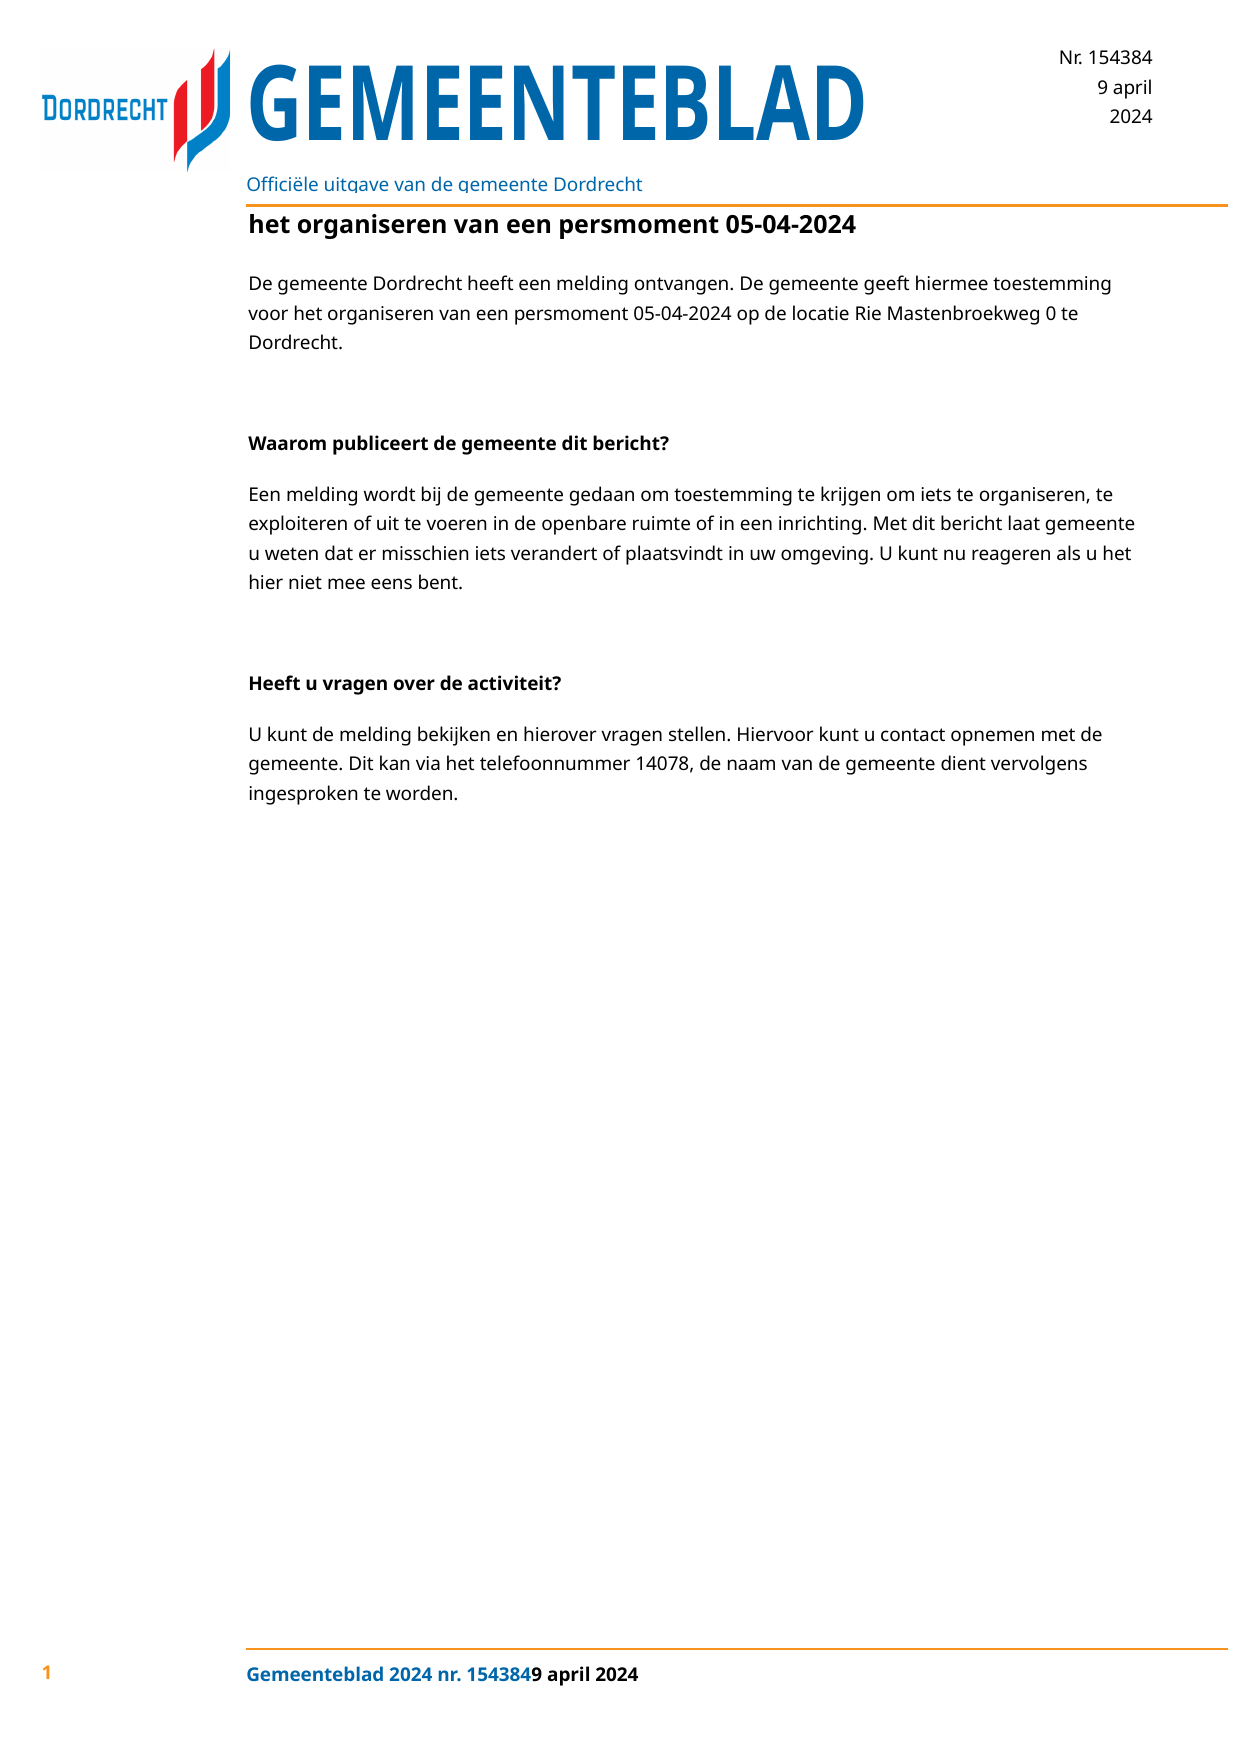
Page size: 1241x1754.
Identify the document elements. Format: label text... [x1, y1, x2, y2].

text Een melding wordt bij de gemeente gedaan om toestemming te krijgen om iets te organiseren, te exploiteren of uit te voeren in de openbare ruimte of in een inrichting. Met dit bericht laat gemeente u weten dat er misschien iets verandert of plaatsvindt in uw omgeving. U kunt nu reageren als u het hier niet mee eens bent. [248, 481, 1152, 595]
text Waarom publiceert de gemeente dit bericht? [248, 430, 1152, 456]
text het organiseren van een persmoment 05-04-2024 [248, 207, 1152, 241]
text Heeft u vragen over de activiteit? [248, 670, 1152, 696]
text De gemeente Dordrecht heeft een melding ontvangen. De gemeente geeft hiermee toestemming voor het organiseren van een persmoment 05-04-2024 op de locatie Rie Mastenbroekweg 0 te Dordrecht. [248, 270, 1152, 355]
picture [41, 47, 231, 172]
text U kunt de melding bekijken en hierover vragen stellen. Hiervoor kunt u contact opnemen met de gemeente. Dit kan via het telefoonnummer 14078, de naam van de gemeente dient vervolgens ingesproken te worden. [248, 721, 1152, 806]
